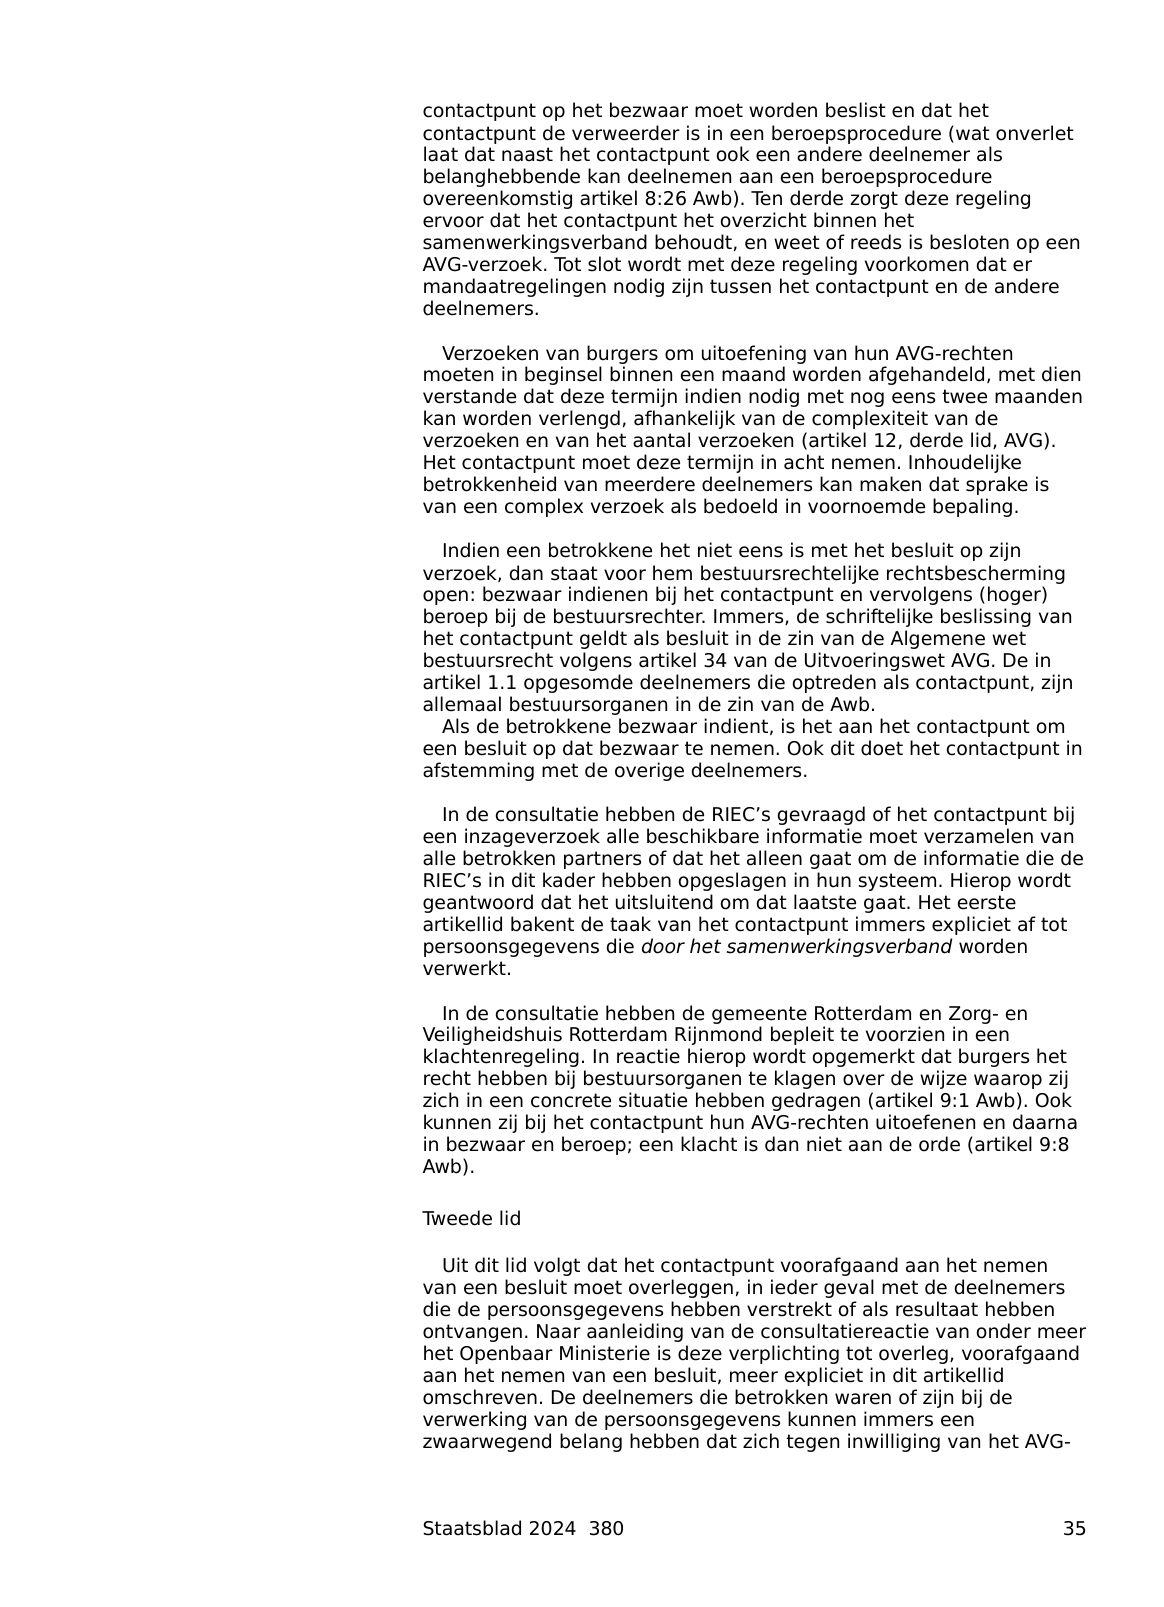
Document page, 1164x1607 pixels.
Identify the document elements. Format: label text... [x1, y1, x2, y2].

text Uit dit lid volgt dat het contactpunt voorafgaand aan het nemen van een besluit moet overleggen, in ieder geval met de deelnemers die de persoonsgegevens hebben verstrekt of als resultaat hebben ontvangen. Naar aanleiding van de consultatiereactie van onder meer het Openbaar Ministerie is deze verplichting tot overleg, voorafgaand aan het nemen van een besluit, meer expliciet in dit artikellid omschreven. De deelnemers die betrokken waren of zijn bij de verwerking van de persoonsgegevens kunnen immers een zwaarwegend belang hebben dat zich tegen inwilliging van het AVG- [422, 1255, 1087, 1453]
text In de consultatie hebben de RIEC’s gevraagd of het contactpunt bij een inzageverzoek alle beschikbare informatie moet verzamelen van alle betrokken partners of dat het alleen gaat om de informatie die de RIEC’s in dit kader hebben opgeslagen in hun systeem. Hierop wordt geantwoord dat het uitsluitend om dat laatste gaat. Het eerste artikellid bakent de taak van het contactpunt immers expliciet af tot persoonsgegevens die door het samenwerkingsverband worden verwerkt. [422, 804, 1087, 980]
text Als de betrokkene bezwaar indient, is het aan het contactpunt om een besluit op dat bezwaar te nemen. Ook dit doet het contactpunt in afstemming met de overige deelnemers. [422, 716, 1087, 782]
subtitle Tweede lid [422, 1208, 1087, 1230]
text In de consultatie hebben de gemeente Rotterdam en Zorg- en Veiligheidshuis Rotterdam Rijnmond bepleit te voorzien in een klachtenregeling. In reactie hierop wordt opgemerkt dat burgers het recht hebben bij bestuursorganen te klagen over de wijze waarop zij zich in een concrete situatie hebben gedragen (artikel 9:1 Awb). Ook kunnen zij bij het contactpunt hun AVG-rechten uitoefenen en daarna in bezwaar en beroep; een klacht is dan niet aan de orde (artikel 9:8 Awb). [422, 1002, 1087, 1178]
text Indien een betrokkene het niet eens is met het besluit op zijn verzoek, dan staat voor hem bestuursrechtelijke rechtsbescherming open: bezwaar indienen bij het contactpunt en vervolgens (hoger) beroep bij de bestuursrechter. Immers, de schriftelijke beslissing van het contactpunt geldt als besluit in de zin van de Algemene wet bestuursrecht volgens artikel 34 van de Uitvoeringswet AVG. De in artikel 1.1 opgesomde deelnemers die optreden als contactpunt, zijn allemaal bestuursorganen in de zin van de Awb. [422, 540, 1087, 716]
text Verzoeken van burgers om uitoefening van hun AVG-rechten moeten in beginsel binnen een maand worden afgehandeld, met dien verstande dat deze termijn indien nodig met nog eens twee maanden kan worden verlengd, afhankelijk van de complexiteit van de verzoeken en van het aantal verzoeken (artikel 12, derde lid, AVG). Het contactpunt moet deze termijn in acht nemen. Inhoudelijke betrokkenheid van meerdere deelnemers kan maken dat sprake is van een complex verzoek als bedoeld in voornoemde bepaling. [422, 342, 1087, 518]
text contactpunt op het bezwaar moet worden beslist en dat het contactpunt de verweerder is in een beroepsprocedure (wat onverlet laat dat naast het contactpunt ook een andere deelnemer als belanghebbende kan deelnemen aan een beroepsprocedure overeenkomstig artikel 8:26 Awb). Ten derde zorgt deze regeling ervoor dat het contactpunt het overzicht binnen het samenwerkingsverband behoudt, en weet of reeds is besloten op een AVG-verzoek. Tot slot wordt met deze regeling voorkomen dat er mandaatregelingen nodig zijn tussen het contactpunt en de andere deelnemers. [422, 100, 1087, 320]
